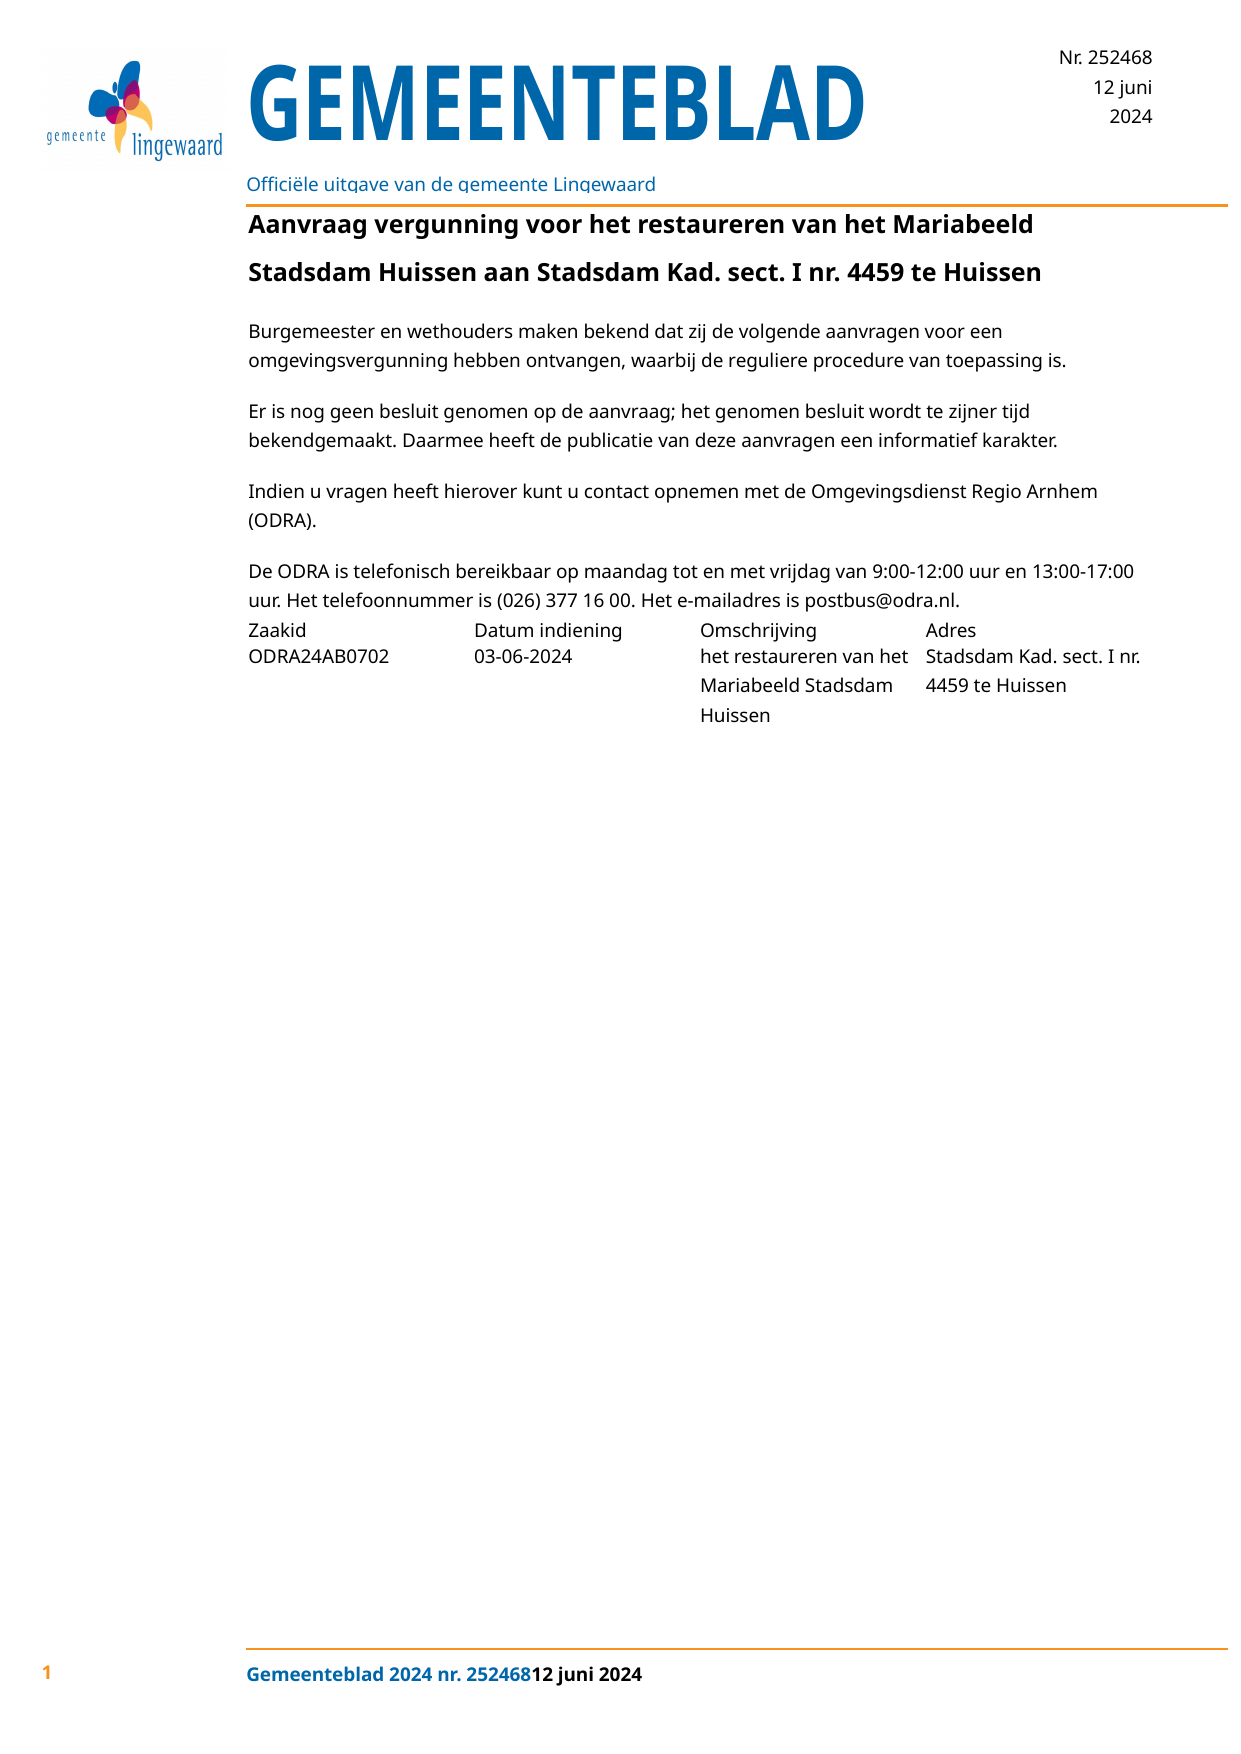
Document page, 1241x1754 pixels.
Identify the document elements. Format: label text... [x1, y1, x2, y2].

table_header Datum indiening [474, 617, 700, 643]
text Er is nog geen besluit genomen op de aanvraag; het genomen besluit wordt te zijner tijd bekendgemaakt. Daarmee heeft de publicatie van deze aanvragen een informatief karakter. [248, 398, 1152, 453]
table_cell het restaureren van het Mariabeeld Stadsdam Huissen [700, 643, 926, 728]
table_header Omschrijving [700, 617, 926, 643]
table_cell 03-06-2024 [474, 643, 700, 728]
table_header Adres [926, 617, 1152, 643]
table_cell ODRA24AB0702 [248, 643, 474, 728]
text Burgemeester en wethouders maken bekend dat zij de volgende aanvragen voor een omgevingsvergunning hebben ontvangen, waarbij de reguliere procedure van toepassing is. [248, 318, 1152, 373]
text De ODRA is telefonisch bereikbaar op maandag tot en met vrijdag van 9:00-12:00 uur en 13:00-17:00 uur. Het telefoonnummer is (026) 377 16 00. Het e-mailadres is postbus@odra.nl. [248, 558, 1152, 613]
text Indien u vragen heeft hierover kunt u contact opnemen met de Omgevingsdienst Regio Arnhem (ODRA). [248, 478, 1152, 533]
table_cell Stadsdam Kad. sect. I nr. 4459 te Huissen [926, 643, 1152, 728]
text Aanvraag vergunning voor het restaureren van het Mariabeeld Stadsdam Huissen aan Stadsdam Kad. sect. I nr. 4459 te Huissen [248, 207, 1152, 288]
table_header Zaakid [248, 617, 474, 643]
picture [41, 47, 231, 172]
